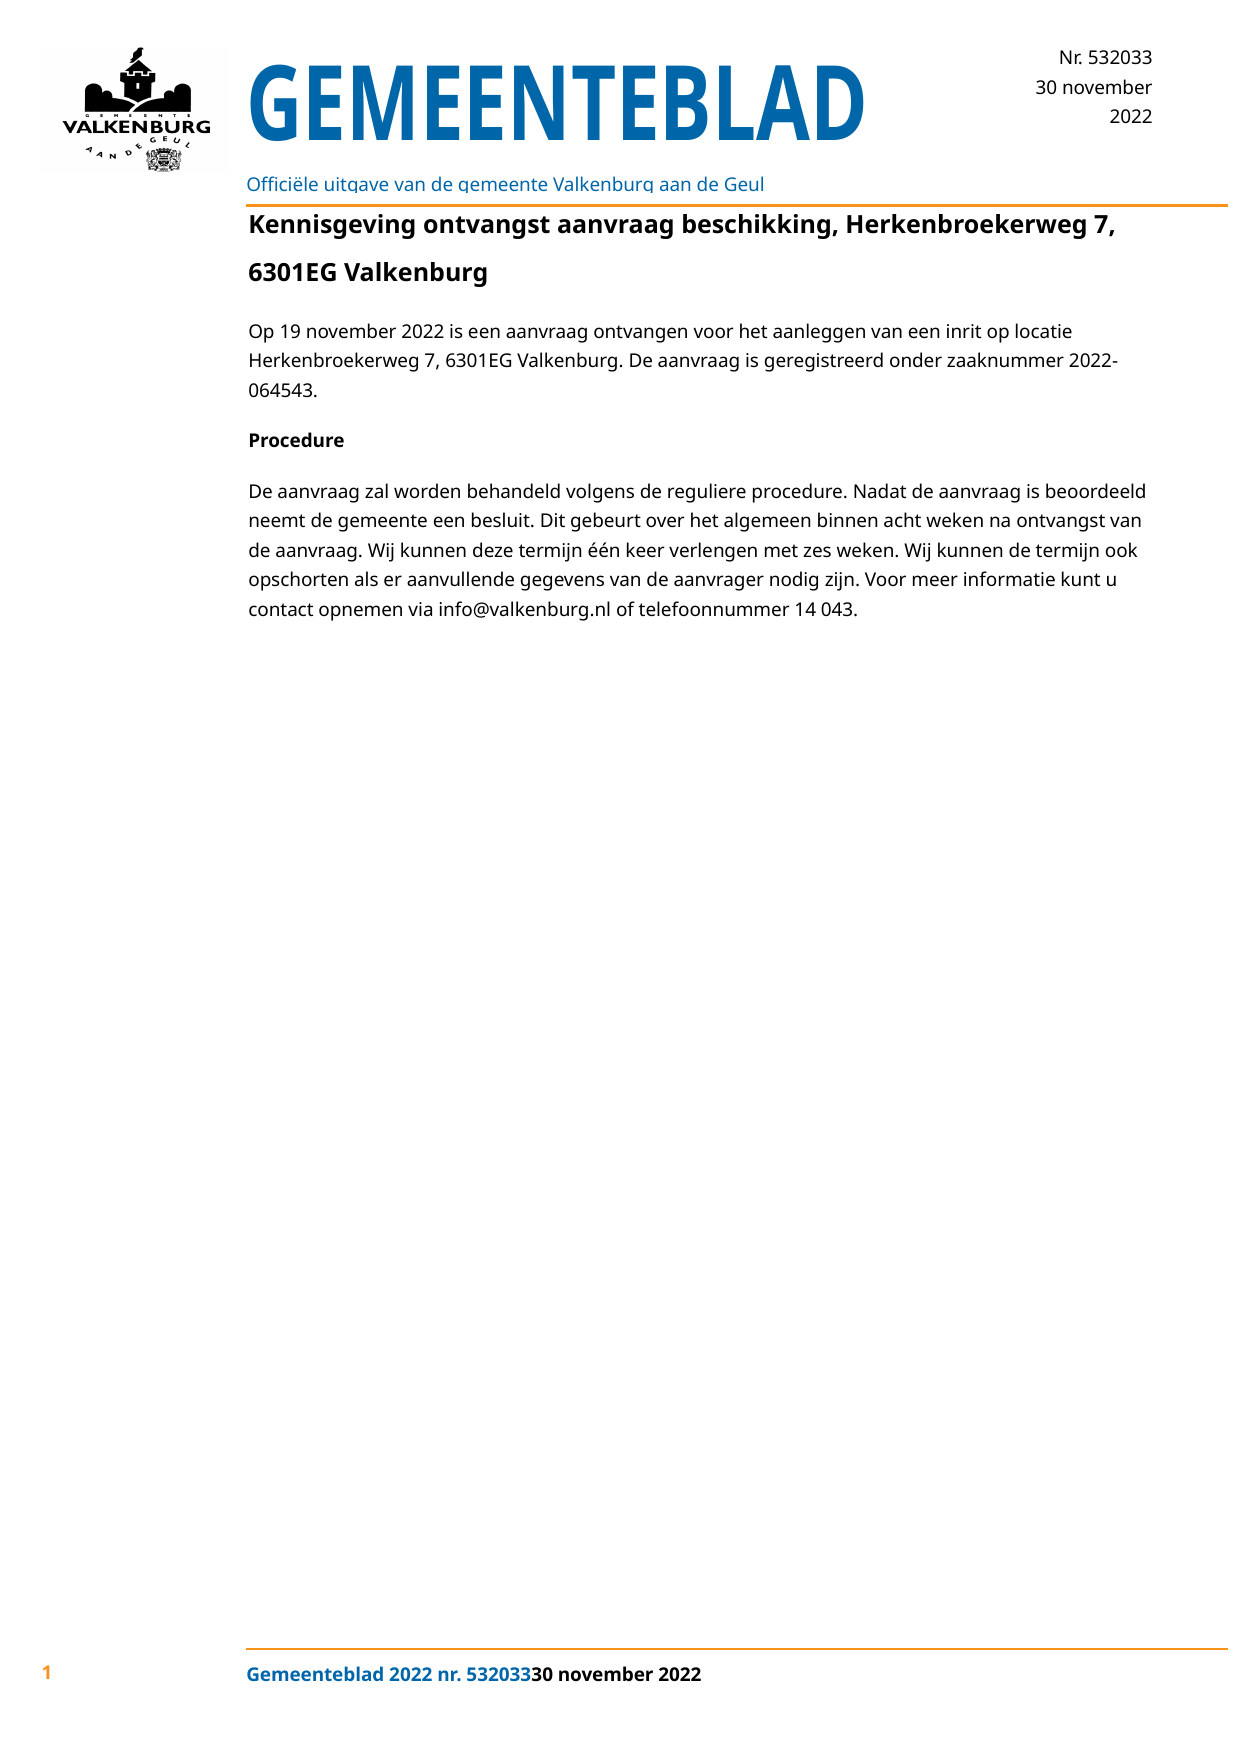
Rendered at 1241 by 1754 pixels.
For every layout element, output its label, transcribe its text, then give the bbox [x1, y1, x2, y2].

text De aanvraag zal worden behandeld volgens de reguliere procedure. Nadat de aanvraag is beoordeeld neemt de gemeente een besluit. Dit gebeurt over het algemeen binnen acht weken na ontvangst van de aanvraag. Wij kunnen deze termijn één keer verlengen met zes weken. Wij kunnen de termijn ook opschorten als er aanvullende gegevens van de aanvrager nodig zijn. Voor meer informatie kunt u contact opnemen via info@valkenburg.nl of telefoonnummer 14 043. [248, 478, 1152, 622]
text Kennisgeving ontvangst aanvraag beschikking, Herkenbroekerweg 7, 6301EG Valkenburg [248, 207, 1152, 288]
picture [41, 47, 231, 172]
text Op 19 november 2022 is een aanvraag ontvangen voor het aanleggen van een inrit op locatie Herkenbroekerweg 7, 6301EG Valkenburg. De aanvraag is geregistreerd onder zaaknummer 2022-064543. [248, 318, 1152, 403]
text Procedure [248, 427, 1152, 453]
